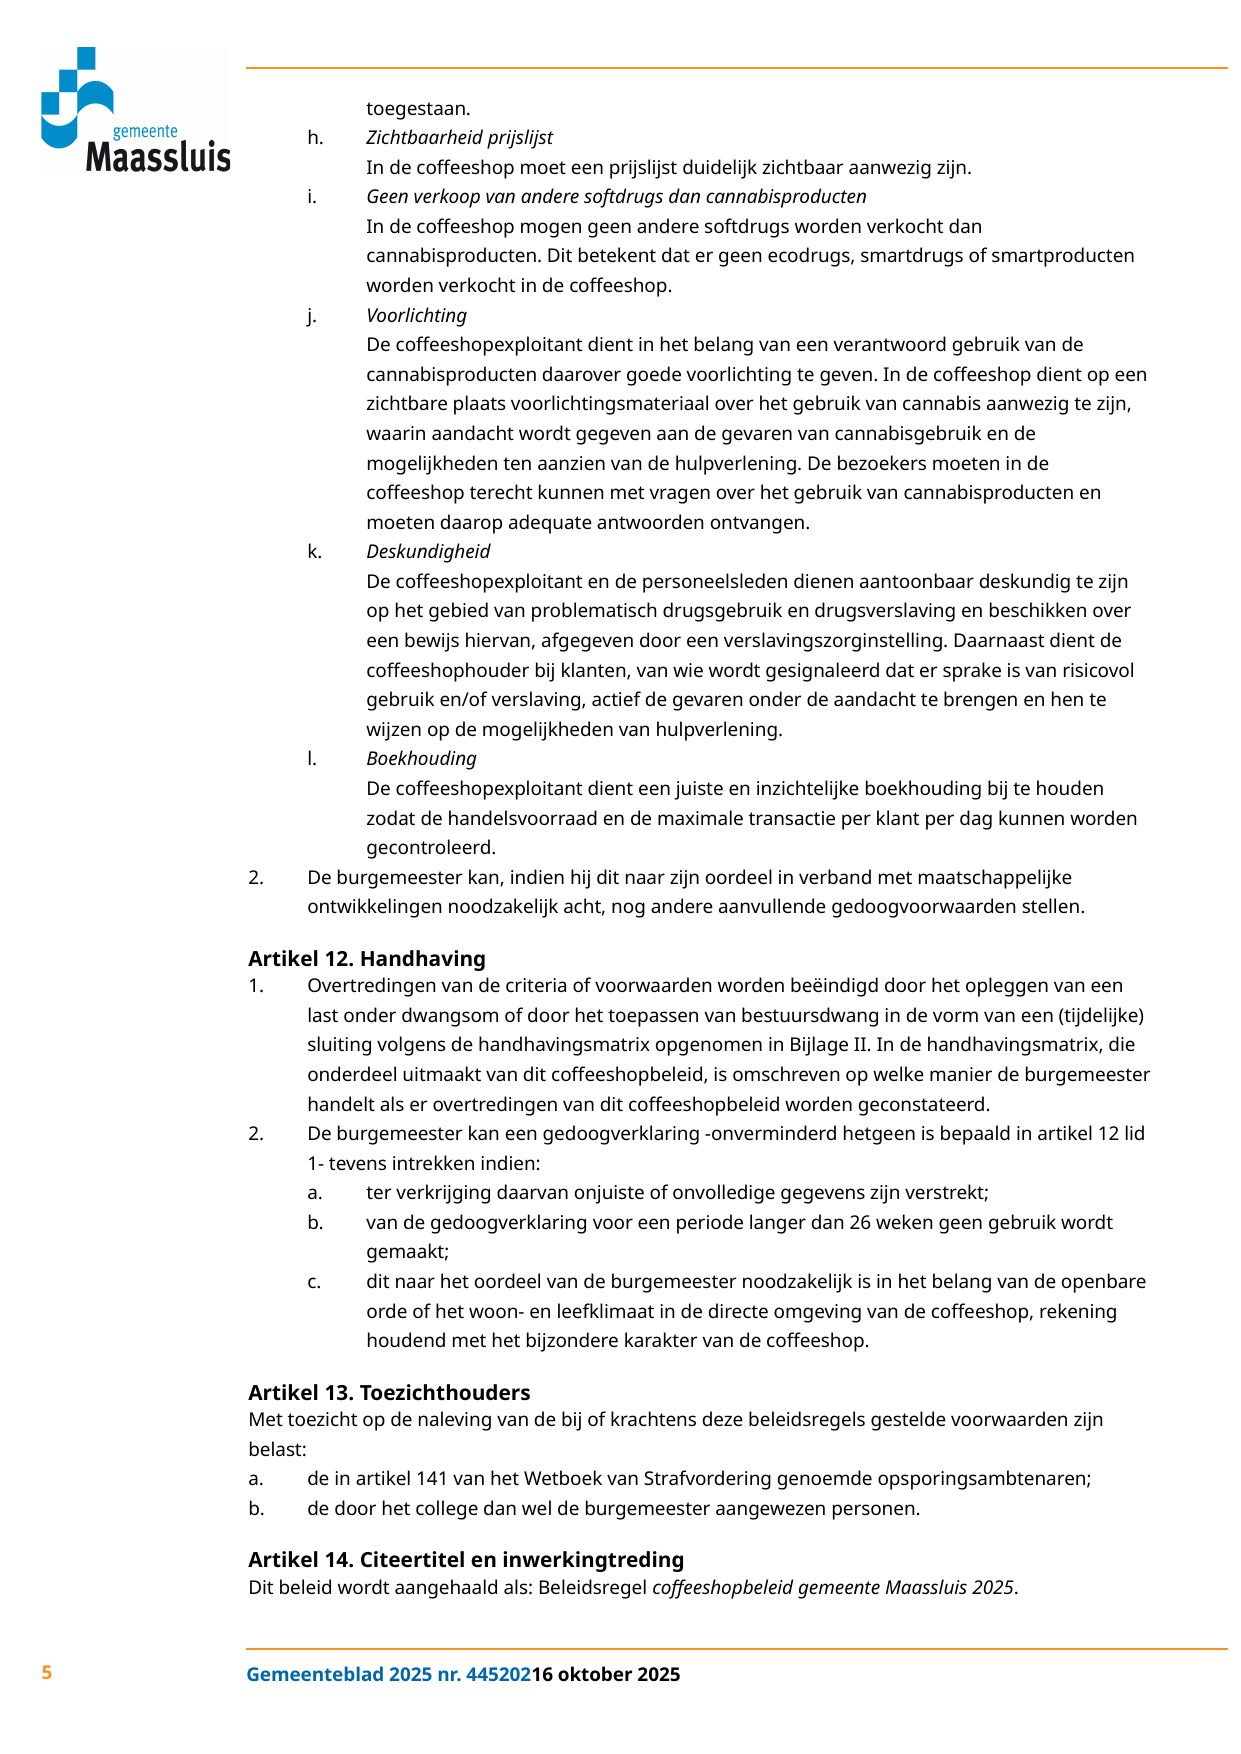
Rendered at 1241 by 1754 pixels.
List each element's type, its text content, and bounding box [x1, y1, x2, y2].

list toegestaan. [307, 95, 1152, 121]
list De coffeeshopexploitant dient in het belang van een verantwoord gebruik van de cannabisproducten daarover goede voorlichting te geven. In de coffeeshop dient op een zichtbare plaats voorlichtingsmateriaal over het gebruik van cannabis aanwezig te zijn, waarin aandacht wordt gegeven aan de gevaren van cannabisgebruik en de mogelijkheden ten aanzien van de hulpverlening. De bezoekers moeten in de coffeeshop terecht kunnen met vragen over het gebruik van cannabisproducten en moeten daarop adequate antwoorden ontvangen. [307, 331, 1152, 535]
list Overtredingen van de criteria of voorwaarden worden beëindigd door het opleggen van een last onder dwangsom of door het toepassen van bestuursdwang in de vorm van een (tijdelijke) sluiting volgens de handhavingsmatrix opgenomen in Bijlage II. In de handhavingsmatrix, die onderdeel uitmaakt van dit coffeeshopbeleid, is omschreven op welke manier de burgemeester handelt als er overtredingen van dit coffeeshopbeleid worden geconstateerd. [248, 972, 1152, 1116]
text Artikel 12. Handhaving [248, 944, 1152, 972]
list In de coffeeshop mogen geen andere softdrugs worden verkocht dan cannabisproducten. Dit betekent dat er geen ecodrugs, smartdrugs of smartproducten worden verkocht in de coffeeshop. [307, 213, 1152, 298]
picture [41, 47, 77, 92]
list Geen verkoop van andere softdrugs dan cannabisproducten [307, 183, 1152, 209]
list Zichtbaarheid prijslijst [307, 124, 1152, 150]
list de door het college dan wel de burgemeester aangewezen personen. [248, 1495, 1152, 1521]
list De coffeeshopexploitant dient een juiste en inzichtelijke boekhouding bij te houden zodat de handelsvoorraad en de maximale transactie per klant per dag kunnen worden gecontroleerd. [307, 775, 1152, 860]
picture [41, 47, 231, 172]
list de in artikel 141 van het Wetboek van Strafvordering genoemde opsporingsambtenaren; [248, 1465, 1152, 1491]
list De burgemeester kan, indien hij dit naar zijn oordeel in verband met maatschappelijke ontwikkelingen noodzakelijk acht, nog andere aanvullende gedoogvoorwaarden stellen. [248, 864, 1152, 919]
text Artikel 13. Toezichthouders [248, 1378, 1152, 1406]
list De coffeeshopexploitant en de personeelsleden dienen aantoonbaar deskundig te zijn op het gebied van problematisch drugsgebruik en drugsverslaving en beschikken over een bewijs hiervan, afgegeven door een verslavingszorginstelling. Daarnaast dient de coffeeshophouder bij klanten, van wie wordt gesignaleerd dat er sprake is van risicovol gebruik en/of verslaving, actief de gevaren onder de aandacht te brengen en hen te wijzen op de mogelijkheden van hulpverlening. [307, 568, 1152, 742]
list De burgemeester kan een gedoogverklaring -onverminderd hetgeen is bepaald in artikel 12 lid 1- tevens intrekken indien: [248, 1120, 1152, 1176]
list dit naar het oordeel van de burgemeester noodzakelijk is in het belang van de openbare orde of het woon- en leefklimaat in de directe omgeving van de coffeeshop, rekening houdend met het bijzondere karakter van de coffeeshop. [307, 1268, 1152, 1353]
text Dit beleid wordt aangehaald als: Beleidsregel coffeeshopbeleid gemeente Maassluis 2025. [248, 1574, 1152, 1599]
text Met toezicht op de naleving van de bij of krachtens deze beleidsregels gestelde voorwaarden zijn belast: [248, 1406, 1152, 1462]
list Voorlichting [307, 302, 1152, 328]
list Deskundigheid [307, 538, 1152, 564]
text Artikel 14. Citeertitel en inwerkingtreding [248, 1545, 1152, 1574]
list In de coffeeshop moet een prijslijst duidelijk zichtbaar aanwezig zijn. [307, 154, 1152, 180]
list Boekhouding [307, 746, 1152, 771]
list ter verkrijging daarvan onjuiste of onvolledige gegevens zijn verstrekt; [307, 1179, 1152, 1205]
list van de gedoogverklaring voor een periode langer dan 26 weken geen gebruik wordt gemaakt; [307, 1209, 1152, 1264]
